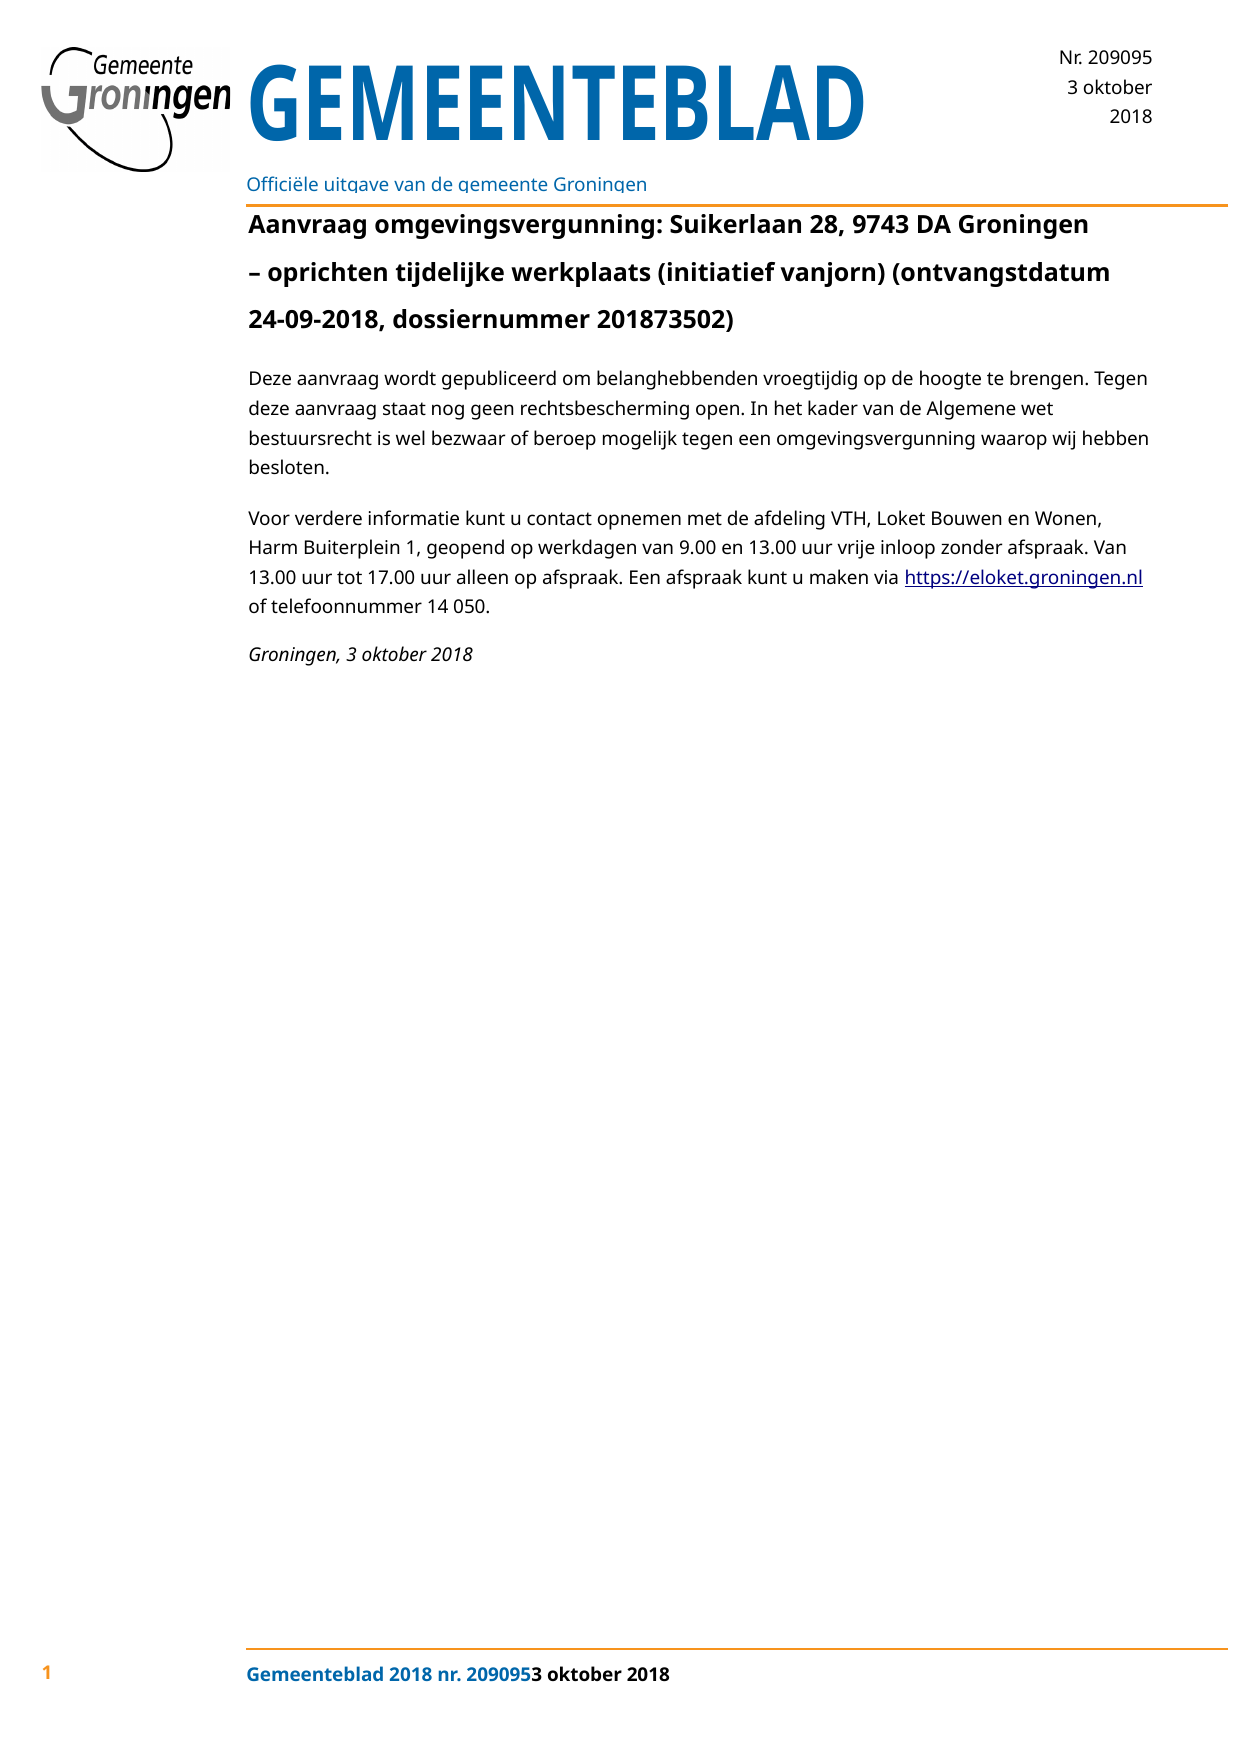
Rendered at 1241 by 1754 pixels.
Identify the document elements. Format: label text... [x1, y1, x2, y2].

text Groningen, 3 oktober 2018 [248, 641, 1152, 667]
text Aanvraag omgevingsvergunning: Suikerlaan 28, 9743 DA Groningen – oprichten tijdelijke werkplaats (initiatief vanjorn) (ontvangstdatum 24-09-2018, dossiernummer 201873502) [248, 207, 1152, 336]
text Voor verdere informatie kunt u contact opnemen met de afdeling VTH, Loket Bouwen en Wonen, Harm Buiterplein 1, geopend op werkdagen van 9.00 en 13.00 uur vrije inloop zonder afspraak. Van 13.00 uur tot 17.00 uur alleen op afspraak. Een afspraak kunt u maken via https://eloket.groningen.nl of telefoonnummer 14 050. [248, 505, 1152, 619]
text Deze aanvraag wordt gepubliceerd om belanghebbenden vroegtijdig op de hoogte te brengen. Tegen deze aanvraag staat nog geen rechtsbescherming open. In het kader van de Algemene wet bestuursrecht is wel bezwaar of beroep mogelijk tegen een omgevingsvergunning waarop wij hebben besloten. [248, 366, 1152, 480]
picture [41, 47, 231, 172]
